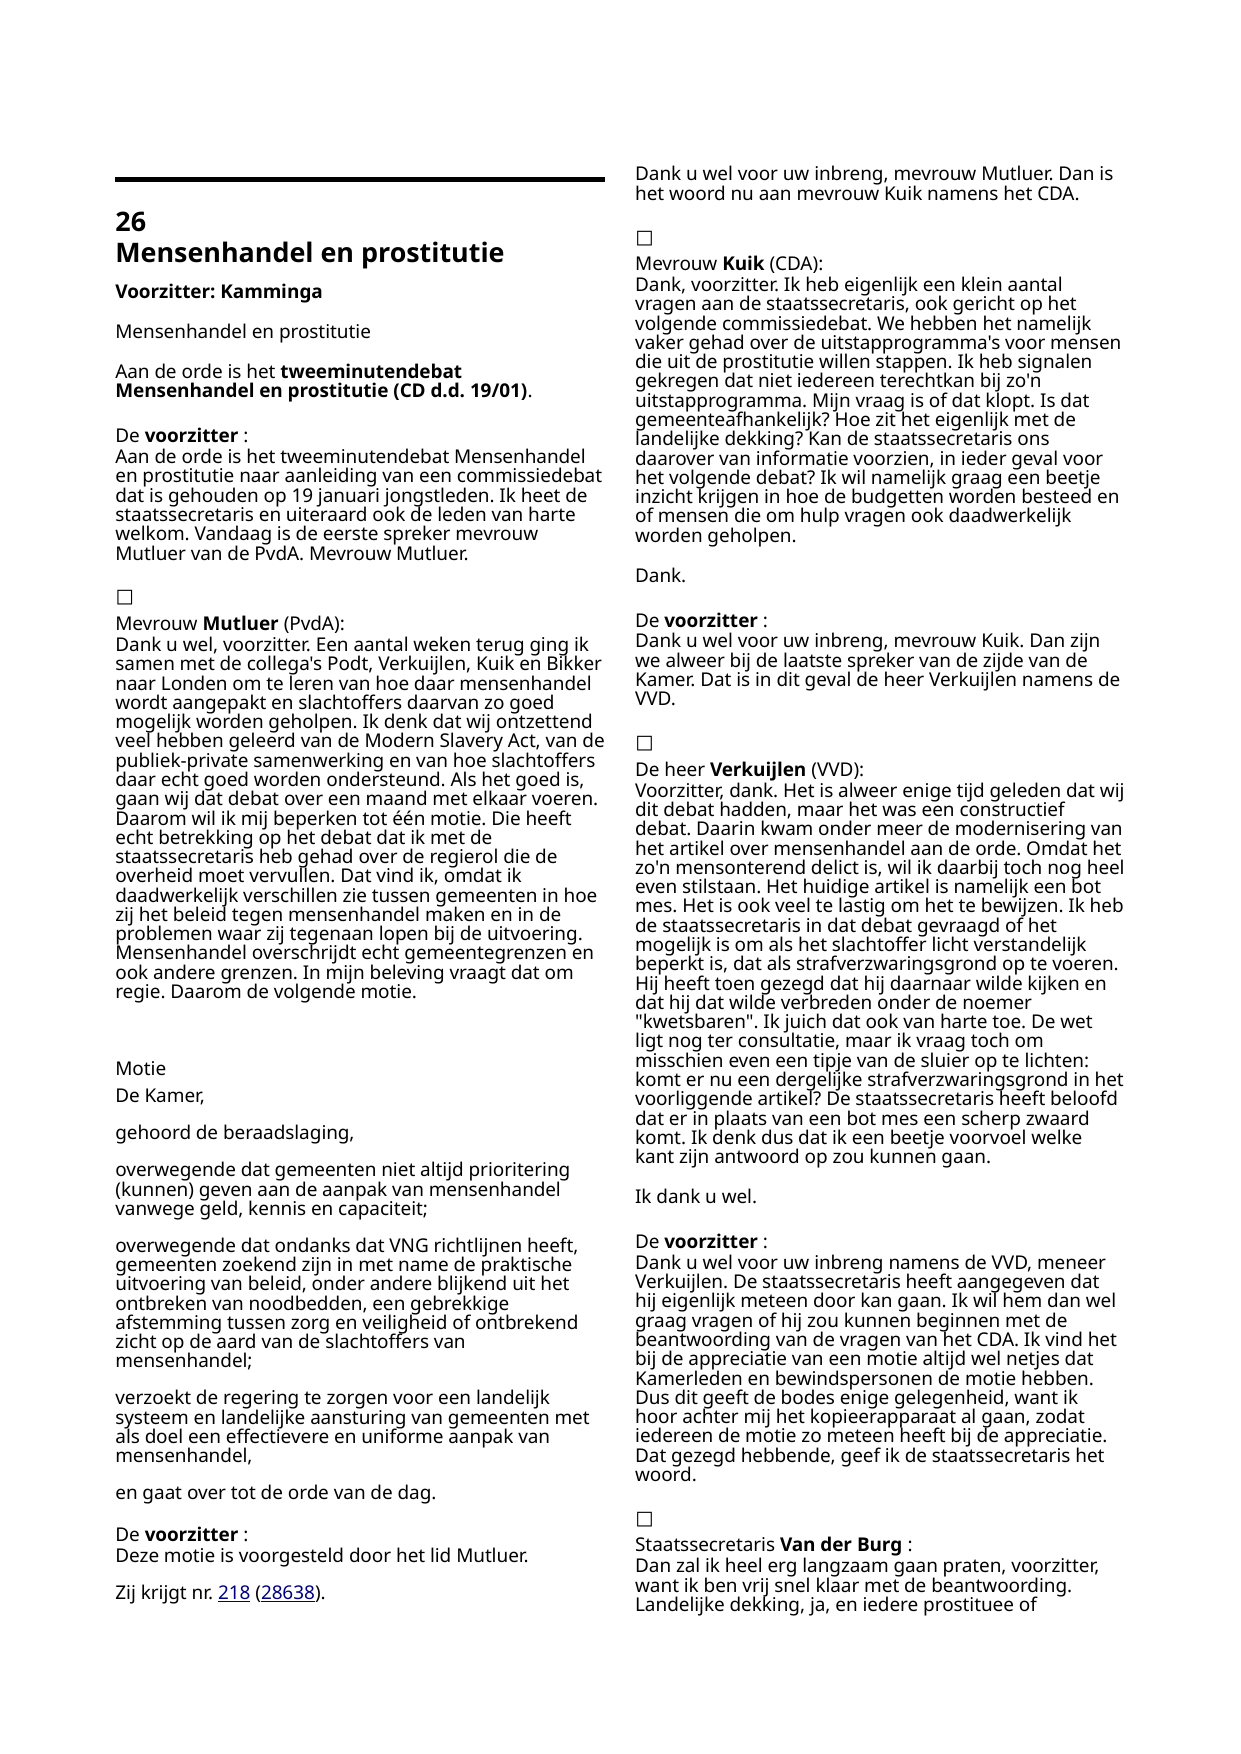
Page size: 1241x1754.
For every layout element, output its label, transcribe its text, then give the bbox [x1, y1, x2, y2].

text De voorzitter : [635, 607, 1125, 632]
text De Kamer, [115, 1087, 605, 1107]
text Dank u wel voor uw inbreng, mevrouw Mutluer. Dan is het woord nu aan mevrouw Kuik namens het CDA. [635, 165, 1125, 204]
text Mensenhandel en prostitutie [115, 239, 605, 283]
text gehoord de beraadslaging, [115, 1124, 605, 1143]
text en gaat over tot de orde van de dag. [115, 1484, 605, 1503]
text Aan de orde is het tweeminutendebat Mensenhandel en prostitutie (CD d.d. 19/01). [115, 363, 605, 402]
text overwegende dat gemeenten niet altijd prioritering (kunnen) geven aan de aanpak van mensenhandel vanwege geld, kennis en capaciteit; [115, 1161, 605, 1219]
text Dank. [635, 567, 1125, 586]
text De voorzitter : [635, 1228, 1125, 1254]
text verzoekt de regering te zorgen voor een landelijk systeem en landelijke aansturing van gemeenten met als doel een effectievere en uniforme aanpak van mensenhandel, [115, 1389, 605, 1466]
text Dank u wel, voorzitter. Een aantal weken terug ging ik samen met de collega's Podt, Verkuijlen, Kuik en Bikker naar Londen om te leren van hoe daar mensenhandel wordt aangepakt en slachtoffers daarvan zo goed mogelijk worden geholpen. Ik denk dat wij ontzettend veel hebben geleerd van de Modern Slavery Act, van de publiek-private samenwerking en van hoe slachtoffers daar echt goed worden ondersteund. Als het goed is, gaan wij dat debat over een maand met elkaar voeren. Daarom wil ik mij beperken tot één motie. Die heeft echt betrekking op het debat dat ik met de staatssecretaris heb gehad over de regierol die de overheid moet vervullen. Dat vind ik, omdat ik daadwerkelijk verschillen zie tussen gemeenten in hoe zij het beleid tegen mensenhandel maken en in de problemen waar zij tegenaan lopen bij de uitvoering. Mensenhandel overschrijdt echt gemeentegrenzen en ook andere grenzen. In mijn beleving vraagt dat om regie. Daarom de volgende motie. [115, 636, 605, 1002]
text De voorzitter : [115, 422, 605, 448]
text Dank u wel voor uw inbreng namens de VVD, meneer Verkuijlen. De staatssecretaris heeft aangegeven dat hij eigenlijk meteen door kan gaan. Ik wil hem dan wel graag vragen of hij zou kunnen beginnen met de beantwoording van de vragen van het CDA. Ik vind het bij de appreciatie van een motie altijd wel netjes dat Kamerleden en bewindspersonen de motie hebben. Dus dit geeft de bodes enige gelegenheid, want ik hoor achter mij het kopieerapparaat al gaan, zodat iedereen de motie zo meteen heeft bij de appreciatie. Dat gezegd hebbende, geef ik de staatssecretaris het woord. [635, 1254, 1125, 1485]
text overwegende dat ondanks dat VNG richtlijnen heeft, gemeenten zoekend zijn in met name de praktische uitvoering van beleid, onder andere blijkend uit het ontbreken van noodbedden, een gebrekkige afstemming tussen zorg en veiligheid of ontbrekend zicht op de aard van de slachtoffers van mensenhandel; [115, 1237, 605, 1372]
text Zij krijgt nr. 218 (28638). [115, 1584, 605, 1603]
text Dank, voorzitter. Ik heb eigenlijk een klein aantal vragen aan de staatssecretaris, ook gericht op het volgende commissiedebat. We hebben het namelijk vaker gehad over de uitstapprogramma's voor mensen die uit de prostitutie willen stappen. Ik heb signalen gekregen dat niet iedereen terechtkan bij zo'n uitstapprogramma. Mijn vraag is of dat klopt. Is dat gemeenteafhankelijk? Hoe zit het eigenlijk met de landelijke dekking? Kan de staatssecretaris ons daarover van informatie voorzien, in ieder geval voor het volgende debat? Ik wil namelijk graag een beetje inzicht krijgen in hoe de budgetten worden besteed en of mensen die om hulp vragen ook daadwerkelijk worden geholpen. [635, 276, 1125, 546]
text ⬜ [115, 584, 605, 610]
text Staatssecretaris Van der Burg : [635, 1532, 1125, 1557]
text Deze motie is voorgesteld door het lid Mutluer. [115, 1547, 605, 1566]
text Voorzitter: Kamminga [115, 283, 605, 302]
text ⬜ [635, 730, 1125, 756]
text 26 [115, 203, 605, 239]
text De heer Verkuijlen (VVD): [635, 756, 1125, 782]
text Mevrouw Mutluer (PvdA): [115, 610, 605, 636]
text Dan zal ik heel erg langzaam gaan praten, voorzitter, want ik ben vrij snel klaar met de beantwoording. Landelijke dekking, ja, en iedere prostituee of [635, 1557, 1125, 1615]
text Dank u wel voor uw inbreng, mevrouw Kuik. Dan zijn we alweer bij de laatste spreker van de zijde van de Kamer. Dat is in dit geval de heer Verkuijlen namens de VVD. [635, 632, 1125, 709]
text ⬜ [635, 1506, 1125, 1532]
text Voorzitter, dank. Het is alweer enige tijd geleden dat wij dit debat hadden, maar het was een constructief debat. Daarin kwam onder meer de modernisering van het artikel over mensenhandel aan de orde. Omdat het zo'n mensonterend delict is, wil ik daarbij toch nog heel even stilstaan. Het huidige artikel is namelijk een bot mes. Het is ook veel te lastig om het te bewijzen. Ik heb de staatssecretaris in dat debat gevraagd of het mogelijk is om als het slachtoffer licht verstandelijk beperkt is, dat als strafverzwaringsgrond op te voeren. Hij heeft toen gezegd dat hij daarnaar wilde kijken en dat hij dat wilde verbreden onder de noemer "kwetsbaren". Ik juich dat ook van harte toe. De wet ligt nog ter consultatie, maar ik vraag toch om misschien even een tipje van de sluier op te lichten: komt er nu een dergelijke strafverzwaringsgrond in het voorliggende artikel? De staatssecretaris heeft beloofd dat er in plaats van een bot mes een scherp zwaard komt. Ik denk dus dat ik een beetje voorvoel welke kant zijn antwoord op zou kunnen gaan. [635, 782, 1125, 1167]
text Mevrouw Kuik (CDA): [635, 250, 1125, 276]
text Motie [115, 1056, 605, 1081]
text Mensenhandel en prostitutie [115, 323, 605, 342]
text Ik dank u wel. [635, 1188, 1125, 1207]
text ⬜ [635, 225, 1125, 250]
text De voorzitter : [115, 1521, 605, 1547]
text Aan de orde is het tweeminutendebat Mensenhandel en prostitutie naar aanleiding van een commissiedebat dat is gehouden op 19 januari jongstleden. Ik heet de staatssecretaris en uiteraard ook de leden van harte welkom. Vandaag is de eerste spreker mevrouw Mutluer van de PvdA. Mevrouw Mutluer. [115, 448, 605, 564]
